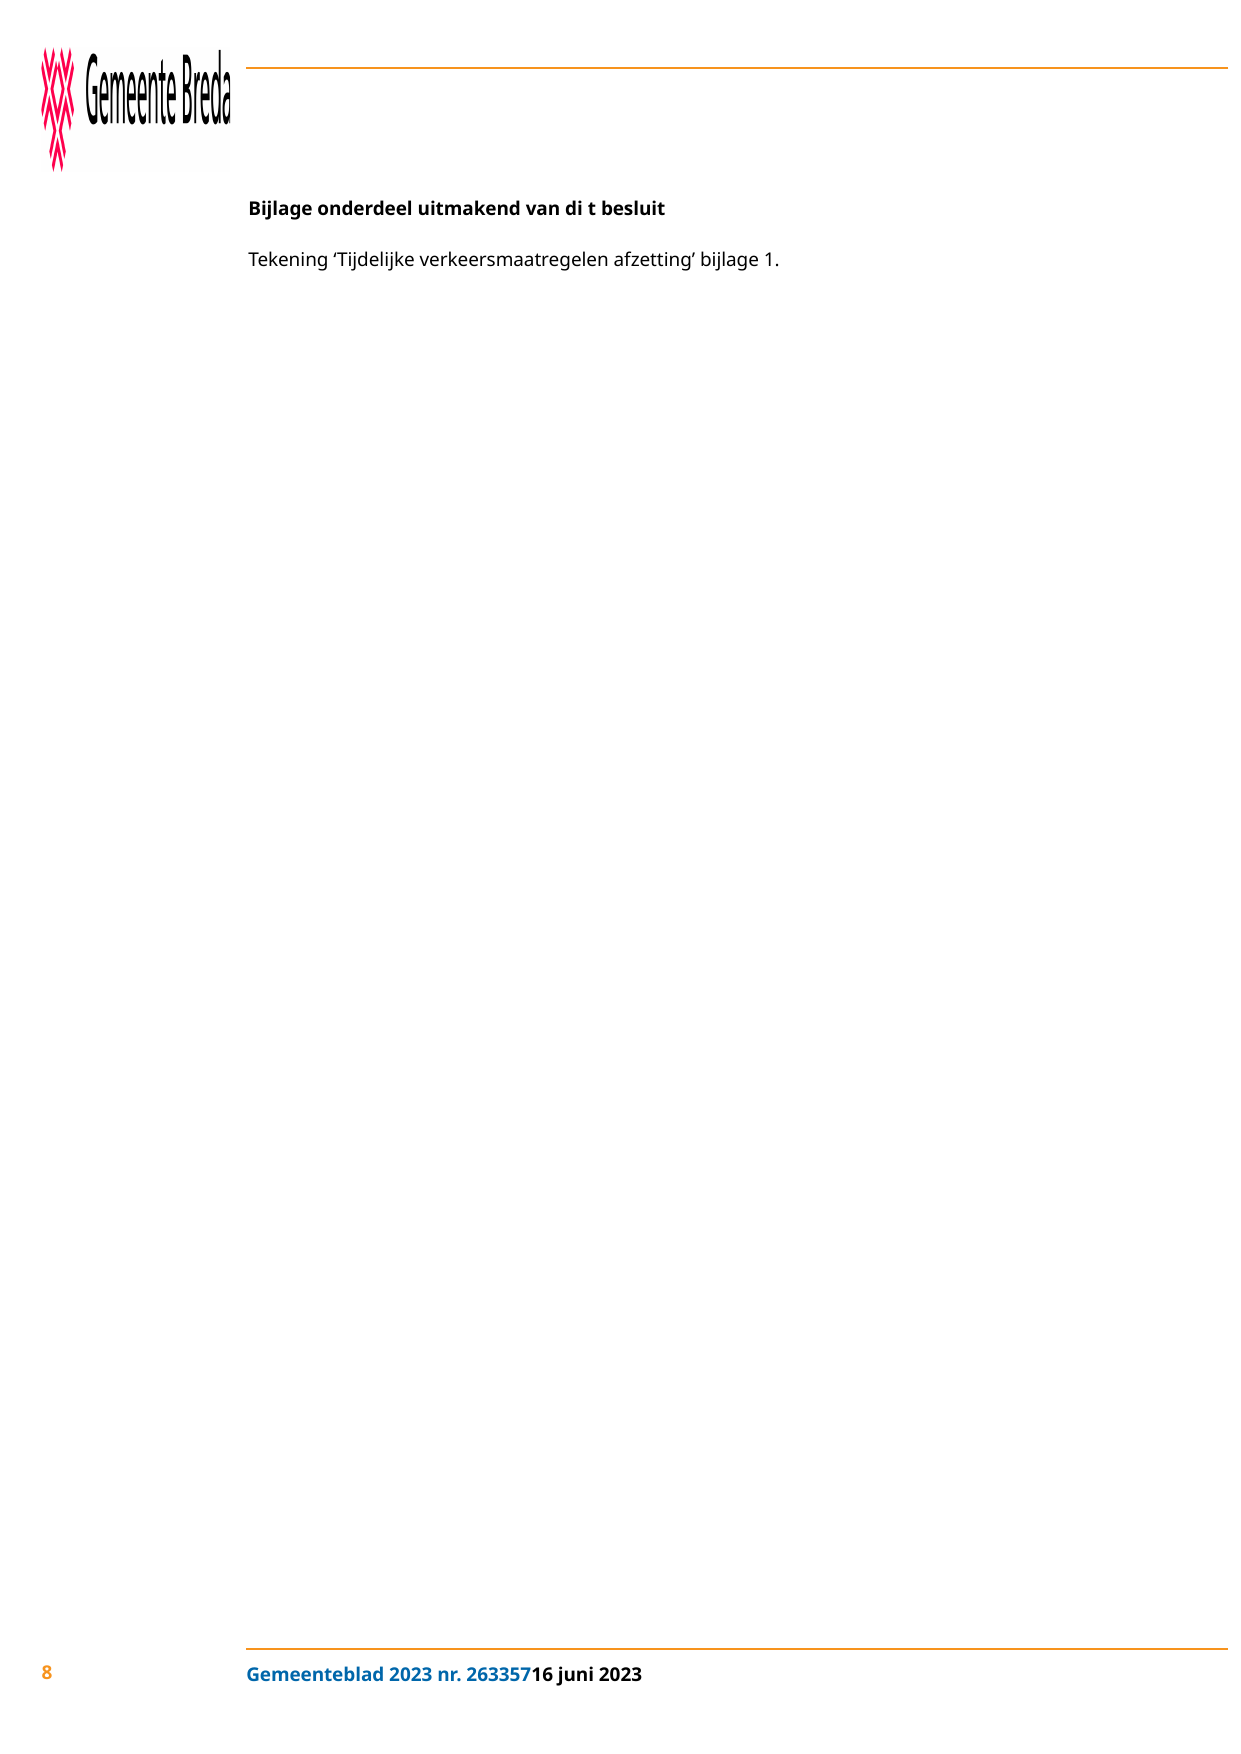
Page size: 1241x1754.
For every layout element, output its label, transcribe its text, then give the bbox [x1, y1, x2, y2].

picture [41, 47, 231, 172]
text Bijlage onderdeel uitmakend van di t besluit [248, 196, 1152, 221]
text Tekening ‘Tijdelijke verkeersmaatregelen afzetting’ bijlage 1. [248, 246, 1152, 272]
